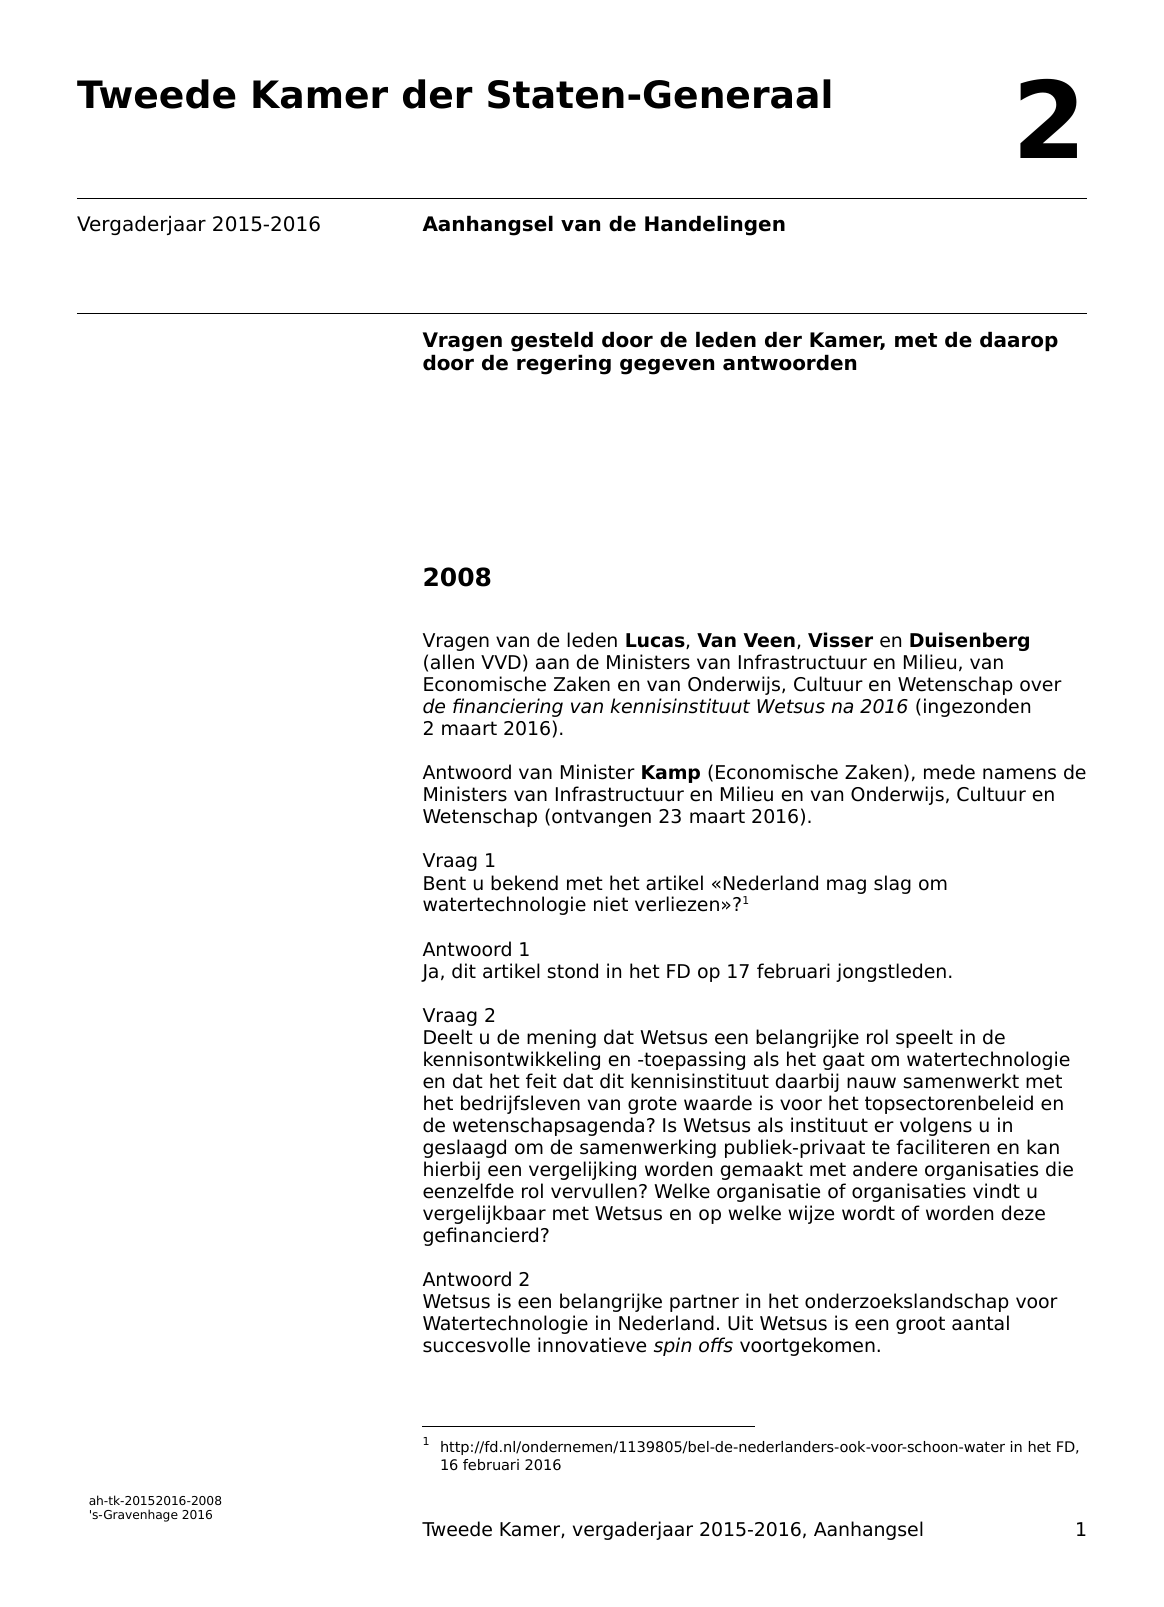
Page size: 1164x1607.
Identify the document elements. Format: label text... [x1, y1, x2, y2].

text http://fd.nl/ondernemen/1139805/bel-de-nederlanders-ook-voor-schoon-water in het FD, 16 februari 2016 [422, 1435, 1087, 1474]
text 2008 [422, 563, 1087, 592]
table_cell [77, 314, 422, 375]
table_cell Aanhangsel van de Handelingen [422, 199, 1087, 313]
text Deelt u de mening dat Wetsus een belangrijke rol speelt in de kennisontwikkeling en -toepassing als het gaat om watertechnologie en dat het feit dat dit kennisinstituut daarbij nauw samenwerkt met het bedrijfsleven van grote waarde is voor het topsectorenbeleid en de wetenschapsagenda? Is Wetsus als instituut er volgens u in geslaagd om de samenwerking publiek-privaat te faciliteren en kan hierbij een vergelijking worden gemaakt met andere organisaties die eenzelfde rol vervullen? Welke organisatie of organisaties vindt u vergelijkbaar met Wetsus en op welke wijze wordt of worden deze gefinancierd? [422, 1027, 1087, 1246]
text Vragen van de leden Lucas, Van Veen, Visser en Duisenberg (allen VVD) aan de Ministers van Infrastructuur en Milieu, van Economische Zaken en van Onderwijs, Cultuur en Wetenschap over de financiering van kennisinstituut Wetsus na 2016 (ingezonden 2 maart 2016). [422, 630, 1087, 740]
text Ja, dit artikel stond in het FD op 17 februari jongstleden. [422, 961, 1087, 982]
table_header 2 [886, 59, 1087, 198]
table_cell Vergaderjaar 2015-2016 [77, 199, 422, 313]
text Vraag 1 [422, 850, 1087, 872]
text Antwoord van Minister Kamp (Economische Zaken), mede namens de Ministers van Infrastructuur en Milieu en van Onderwijs, Cultuur en Wetenschap (ontvangen 23 maart 2016). [422, 762, 1087, 828]
text ah-tk-20152016-2008 [88, 1494, 323, 1508]
text Antwoord 1 [422, 938, 1087, 961]
text Vraag 2 [422, 1005, 1087, 1027]
text 's-Gravenhage 2016 [88, 1508, 323, 1522]
text Antwoord 2 [422, 1269, 1087, 1291]
text Bent u bekend met het artikel «Nederland mag slag om watertechnologie niet verliezen»? [422, 872, 1087, 916]
table_header Tweede Kamer der Staten-Generaal [77, 59, 886, 198]
text Wetsus is een belangrijke partner in het onderzoekslandschap voor Watertechnologie in Nederland. Uit Wetsus is een groot aantal succesvolle innovatieve spin offs voortgekomen. [422, 1291, 1087, 1357]
table_cell Vragen gesteld door de leden der Kamer, met de daarop door de regering gegeven antwoorden [422, 314, 1087, 375]
